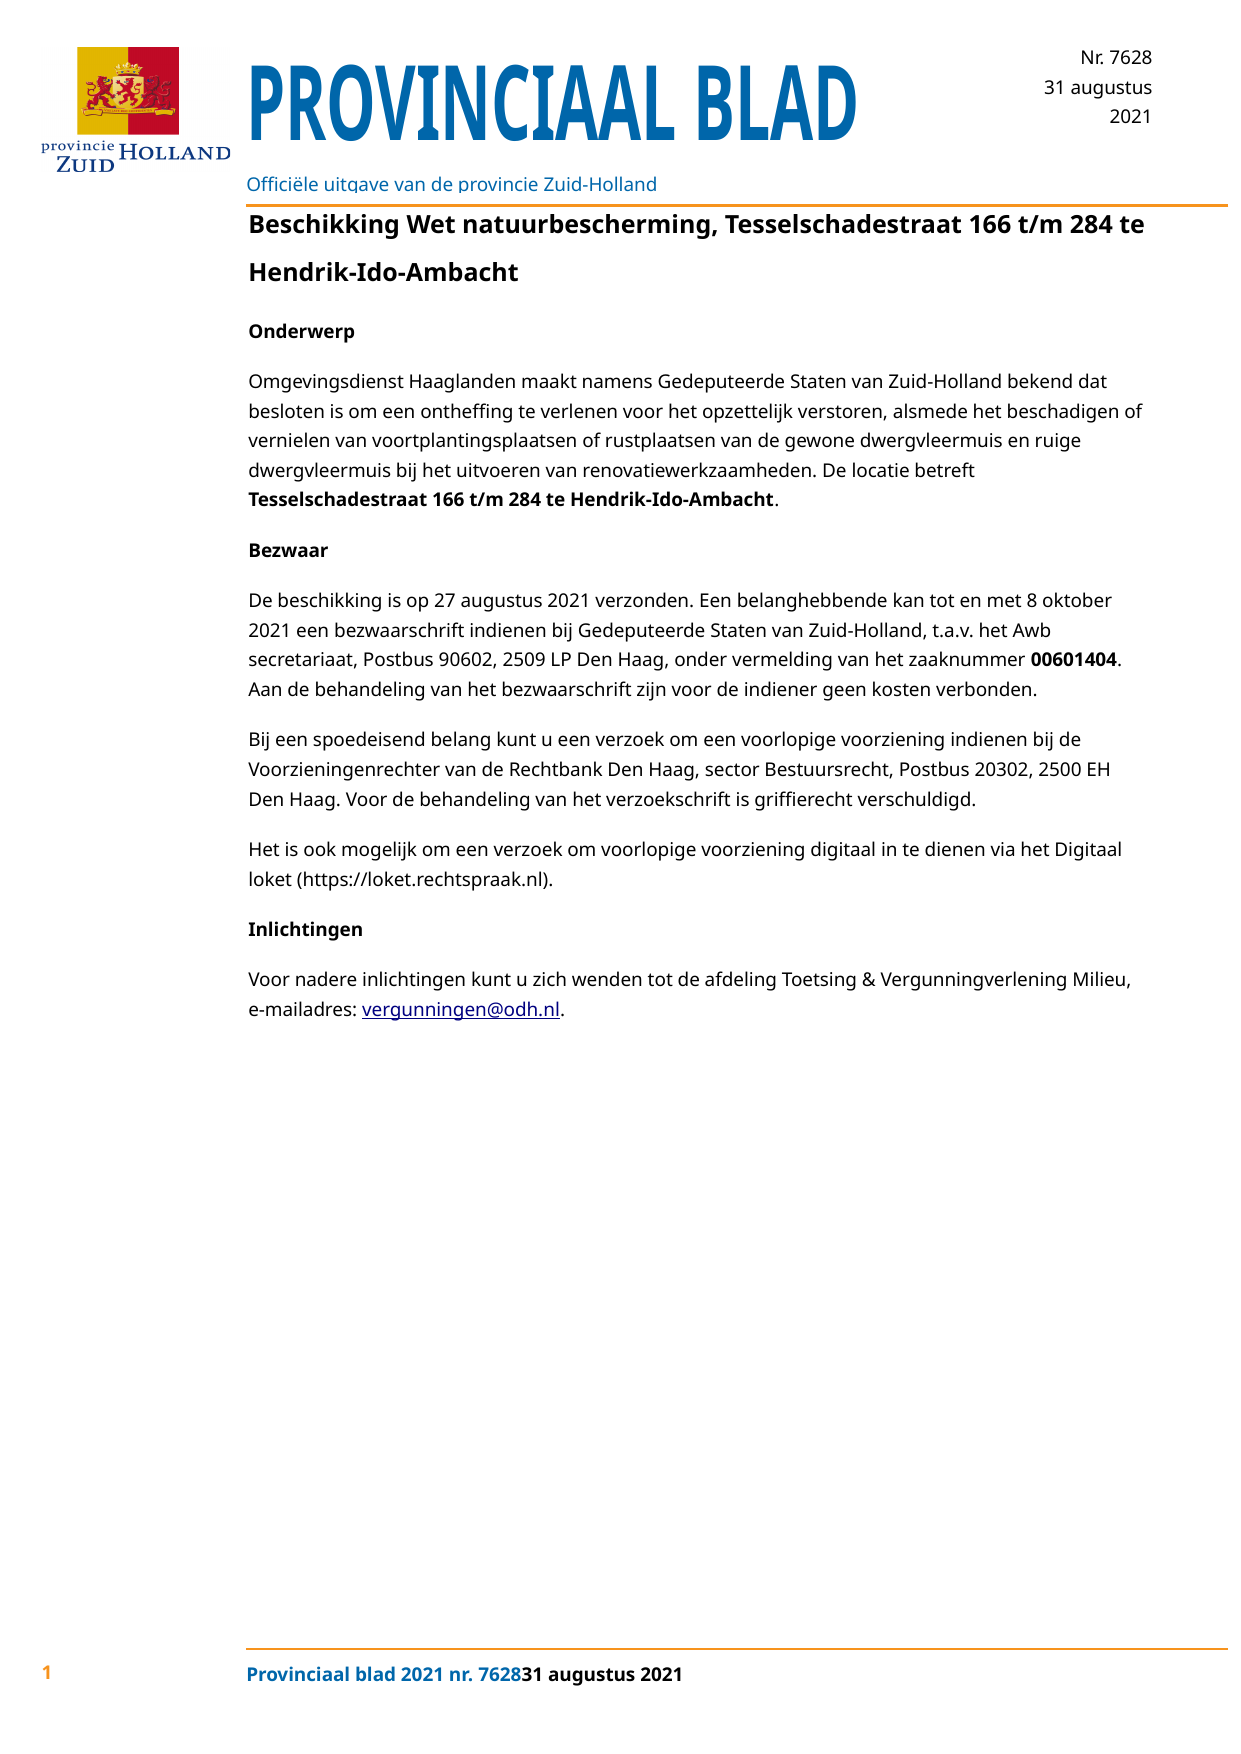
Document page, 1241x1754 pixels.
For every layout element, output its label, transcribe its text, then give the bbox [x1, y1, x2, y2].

text De beschikking is op 27 augustus 2021 verzonden. Een belanghebbende kan tot en met 8 oktober 2021 een bezwaarschrift indienen bij Gedeputeerde Staten van Zuid-Holland, t.a.v. het Awb secretariaat, Postbus 90602, 2509 LP Den Haag, onder vermelding van het zaaknummer 00601404. Aan de behandeling van het bezwaarschrift zijn voor de indiener geen kosten verbonden. [248, 587, 1152, 702]
picture [41, 47, 231, 172]
text Onderwerp [248, 318, 1152, 344]
text Beschikking Wet natuurbescherming, Tesselschadestraat 166 t/m 284 te Hendrik-Ido-Ambacht [248, 207, 1152, 288]
text Inlichtingen [248, 916, 1152, 942]
text Het is ook mogelijk om een verzoek om voorlopige voorziening digitaal in te dienen via het Digitaal loket (https://loket.rechtspraak.nl). [248, 836, 1152, 892]
text Omgevingsdienst Haaglanden maakt namens Gedeputeerde Staten van Zuid-Holland bekend dat besloten is om een ontheffing te verlenen voor het opzettelijk verstoren, alsmede het beschadigen of vernielen van voortplantingsplaatsen of rustplaatsen van de gewone dwergvleermuis en ruige dwergvleermuis bij het uitvoeren van renovatiewerkzaamheden. De locatie betreft Tesselschadestraat 166 t/m 284 te Hendrik-Ido-Ambacht. [248, 368, 1152, 512]
text Bij een spoedeisend belang kunt u een verzoek om een voorlopige voorziening indienen bij de Voorzieningenrechter van de Rechtbank Den Haag, sector Bestuursrecht, Postbus 20302, 2500 EH Den Haag. Voor de behandeling van het verzoekschrift is griffierecht verschuldigd. [248, 727, 1152, 812]
text Bezwaar [248, 537, 1152, 563]
text Voor nadere inlichtingen kunt u zich wenden tot de afdeling Toetsing & Vergunningverlening Milieu, e-mailadres: vergunningen@odh.nl. [248, 967, 1152, 1022]
